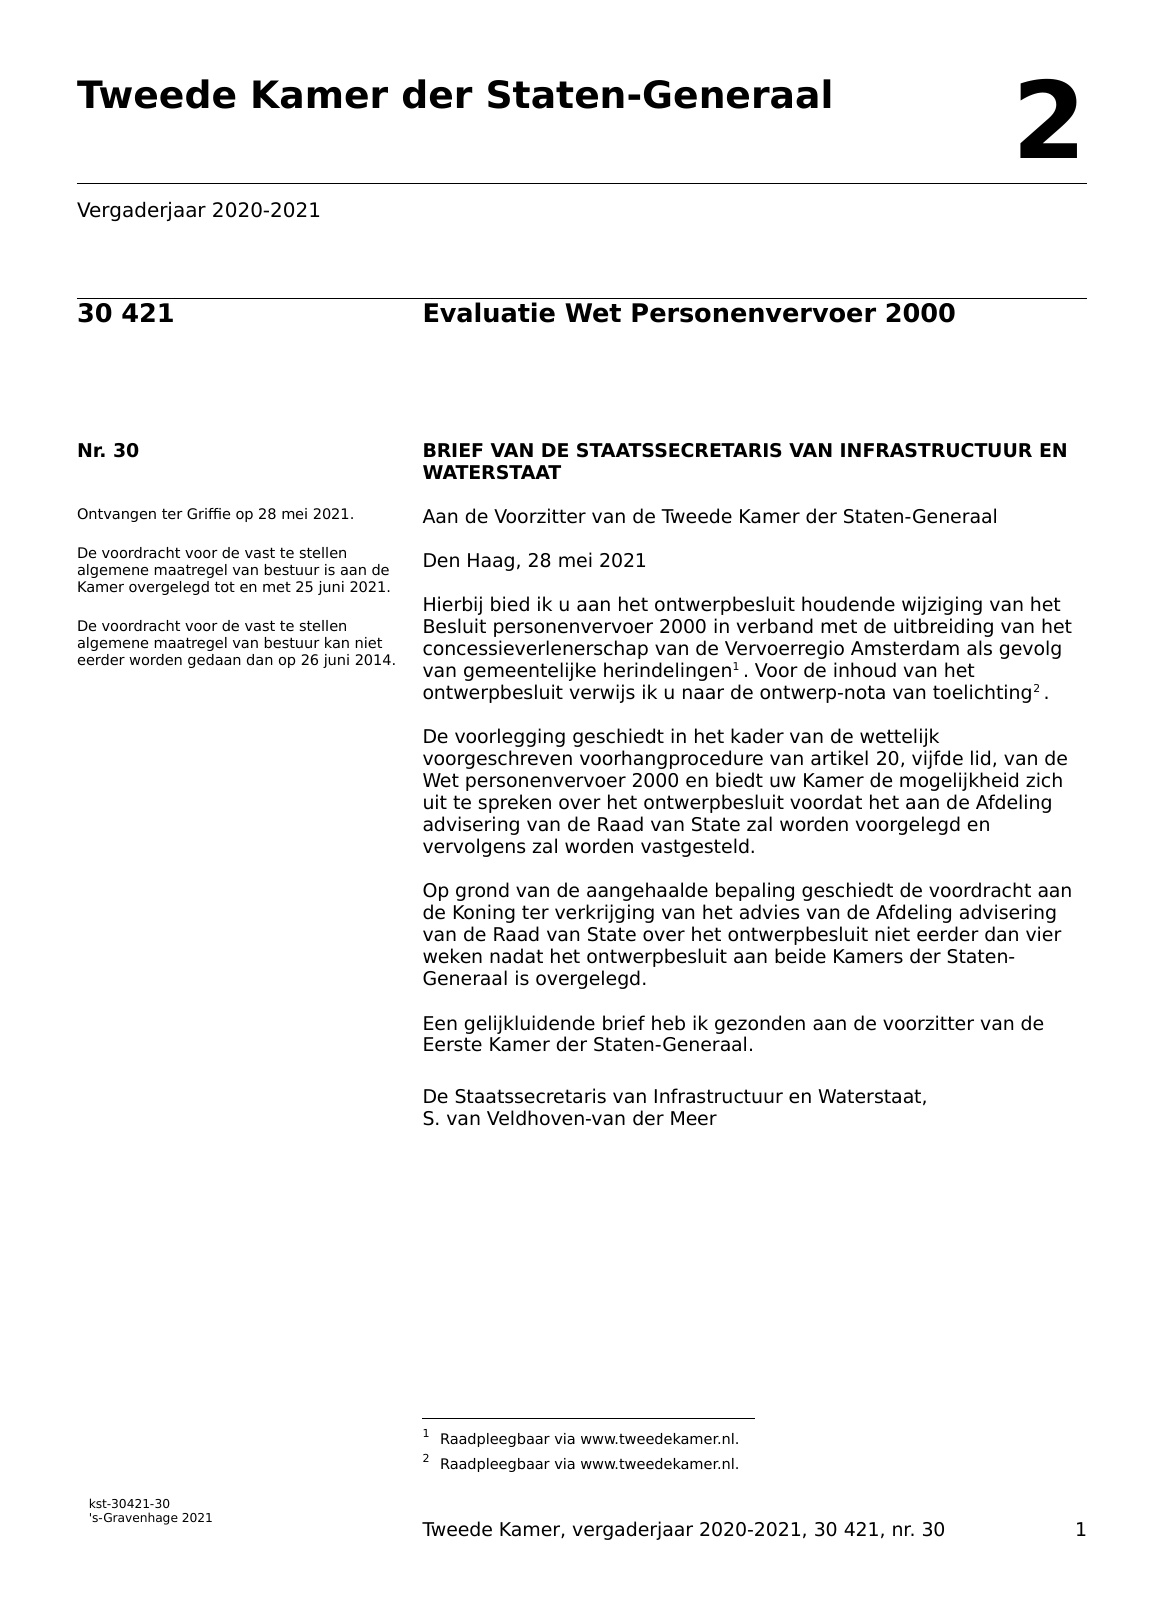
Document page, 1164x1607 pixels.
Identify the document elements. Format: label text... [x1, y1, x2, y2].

subtitle 30 421 Evaluatie Wet Personenvervoer 2000 [77, 299, 1087, 329]
text Op grond van de aangehaalde bepaling geschiedt de voordracht aan de Koning ter verkrijging van het advies van de Afdeling advisering van de Raad van State over het ontwerpbesluit niet eerder dan vier weken nadat het ontwerpbesluit aan beide Kamers der Staten-Generaal is overgelegd. [422, 880, 1087, 990]
text Den Haag, 28 mei 2021 [422, 550, 1087, 572]
text Aan de Voorzitter van de Tweede Kamer der Staten-Generaal [422, 506, 1087, 528]
text De voorlegging geschiedt in het kader van de wettelijk voorgeschreven voorhangprocedure van artikel 20, vijfde lid, van de Wet personenvervoer 2000 en biedt uw Kamer de mogelijkheid zich uit te spreken over het ontwerpbesluit voordat het aan de Afdeling advisering van de Raad van State zal worden voorgelegd en vervolgens zal worden vastgesteld. [422, 726, 1087, 858]
text Raadpleegbaar via www.tweedekamer.nl. [422, 1427, 1087, 1449]
text 's-Gravenhage 2021 [88, 1511, 323, 1525]
text [77, 523, 399, 545]
text Ontvangen ter Griffie op 28 mei 2021. [77, 506, 399, 523]
text kst-30421-30 [88, 1497, 323, 1511]
table_header 2 [886, 59, 1087, 183]
table_cell Vergaderjaar 2020-2021 [77, 184, 1087, 298]
table_header Tweede Kamer der Staten-Generaal [77, 59, 886, 183]
text De Staatssecretaris van Infrastructuur en Waterstaat, S. van Veldhoven-van der Meer [422, 1086, 1087, 1130]
text Raadpleegbaar via www.tweedekamer.nl. [422, 1452, 1087, 1474]
text De voordracht voor de vast te stellen algemene maatregel van bestuur is aan de Kamer overgelegd tot en met 25 juni 2021. [77, 545, 399, 596]
text [77, 596, 399, 618]
text Een gelijkluidende brief heb ik gezonden aan de voorzitter van de Eerste Kamer der Staten-Generaal. [422, 1012, 1087, 1056]
text Hierbij bied ik u aan het ontwerpbesluit houdende wijziging van het Besluit personenvervoer 2000 in verband met de uitbreiding van het concessieverlenerschap van de Vervoerregio Amsterdam als gevolg van gemeentelijke herindelingen. Voor de inhoud van het ontwerpbesluit verwijs ik u naar de ontwerp-nota van toelichting. [422, 594, 1087, 704]
subtitle Nr. 30 BRIEF VAN DE STAATSSECRETARIS VAN INFRASTRUCTUUR EN WATERSTAAT [77, 440, 1087, 484]
text De voordracht voor de vast te stellen algemene maatregel van bestuur kan niet eerder worden gedaan dan op 26 juni 2014. [77, 618, 399, 668]
